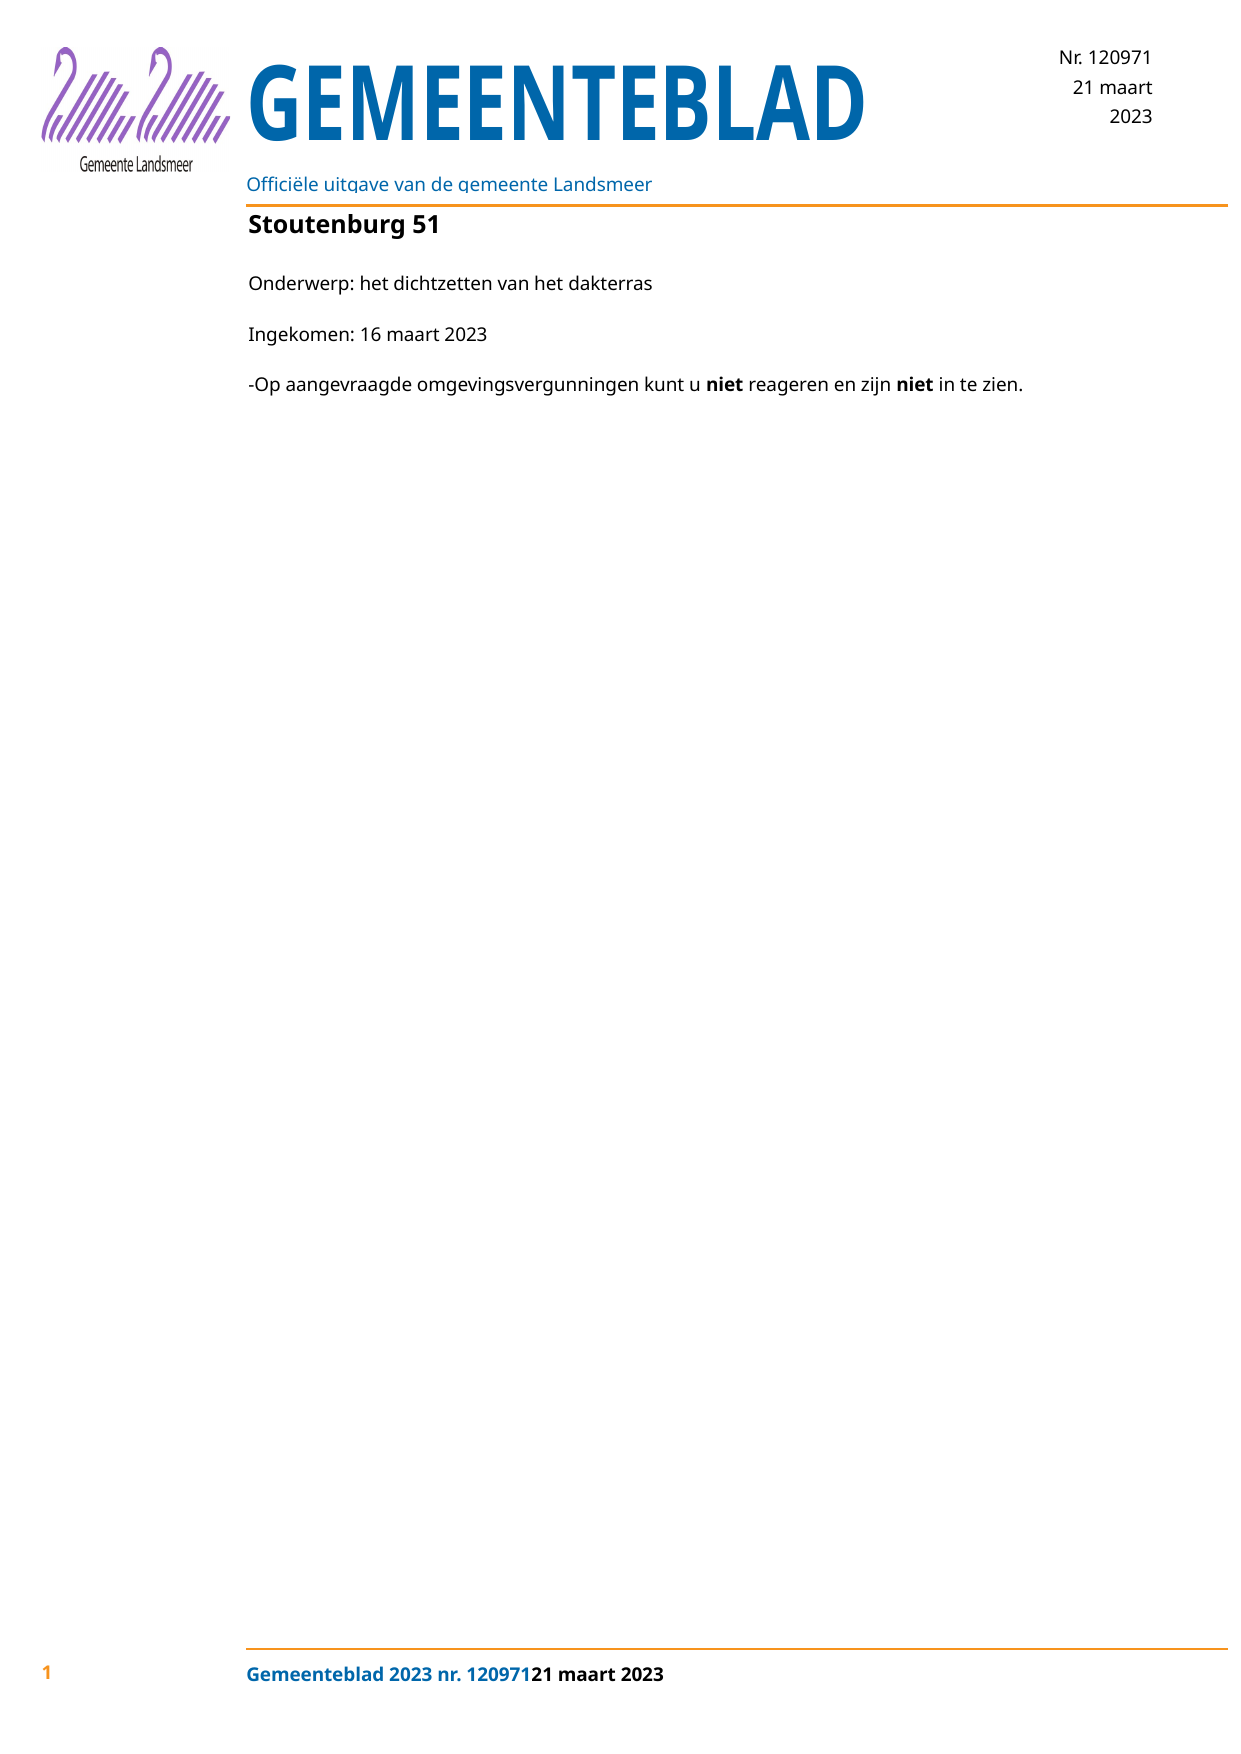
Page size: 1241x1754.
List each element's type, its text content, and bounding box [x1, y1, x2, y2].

text -Op aangevraagde omgevingsvergunningen kunt u niet reageren en zijn niet in te zien. [248, 371, 1152, 397]
text Stoutenburg 51 [248, 207, 1152, 241]
text Onderwerp: het dichtzetten van het dakterras [248, 270, 1152, 296]
picture [41, 47, 231, 172]
text Ingekomen: 16 maart 2023 [248, 321, 1152, 346]
